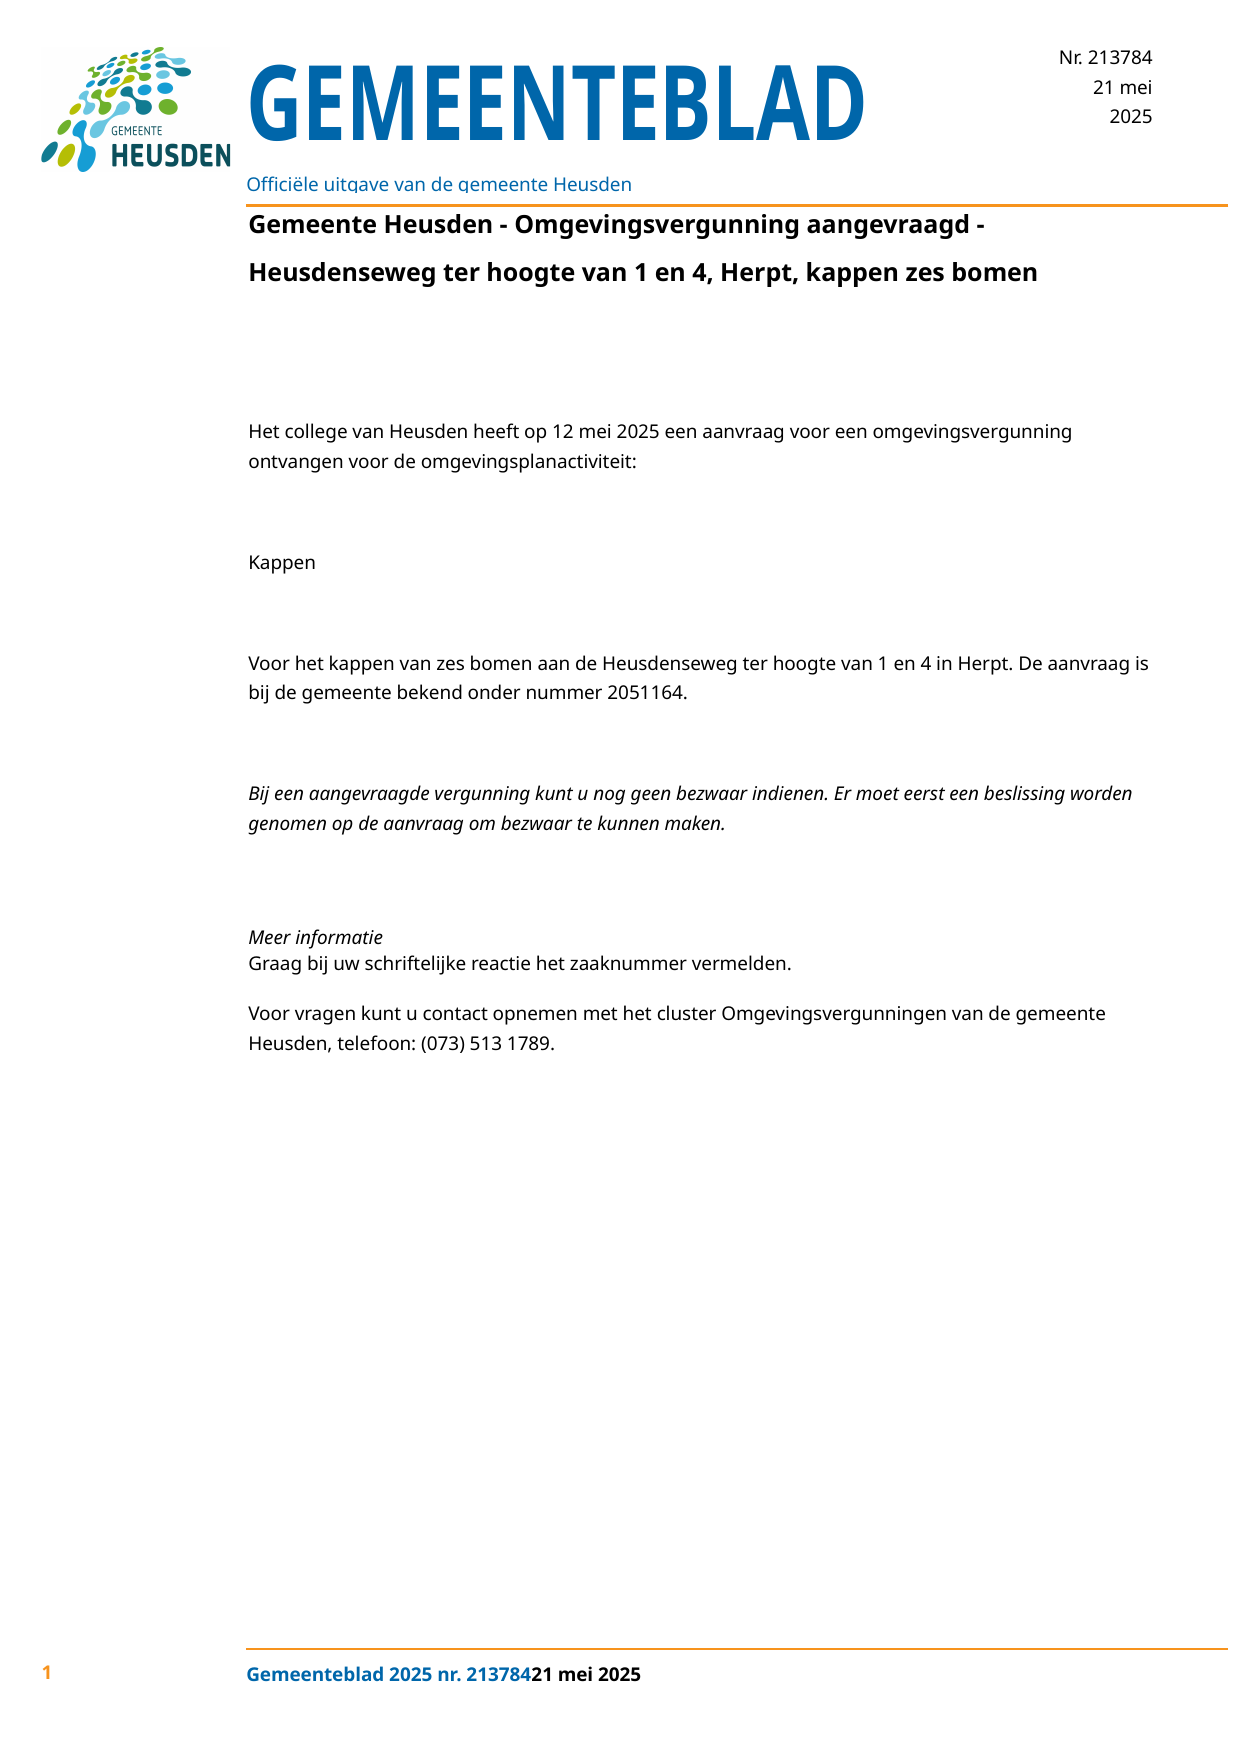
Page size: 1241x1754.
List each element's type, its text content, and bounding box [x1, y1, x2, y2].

text Bij een aangevraagde vergunning kunt u nog geen bezwaar indienen. Er moet eerst een beslissing worden genomen op de aanvraag om bezwaar te kunnen maken. [248, 780, 1152, 836]
text Meer informatie [248, 924, 1152, 950]
text Voor het kappen van zes bomen aan de Heusdenseweg ter hoogte van 1 en 4 in Herpt. De aanvraag is bij de gemeente bekend onder nummer 2051164. [248, 650, 1152, 705]
text Kappen [248, 549, 1152, 575]
text Het college van Heusden heeft op 12 mei 2025 een aanvraag voor een omgevingsvergunning ontvangen voor de omgevingsplanactiviteit: [248, 419, 1152, 474]
picture [41, 47, 231, 172]
text Gemeente Heusden - Omgevingsvergunning aangevraagd - Heusdenseweg ter hoogte van 1 en 4, Herpt, kappen zes bomen [248, 207, 1152, 288]
text Graag bij uw schriftelijke reactie het zaaknummer vermelden. [248, 950, 1152, 976]
text Voor vragen kunt u contact opnemen met het cluster Omgevingsvergunningen van de gemeente Heusden, telefoon: (073) 513 1789. [248, 1001, 1152, 1056]
